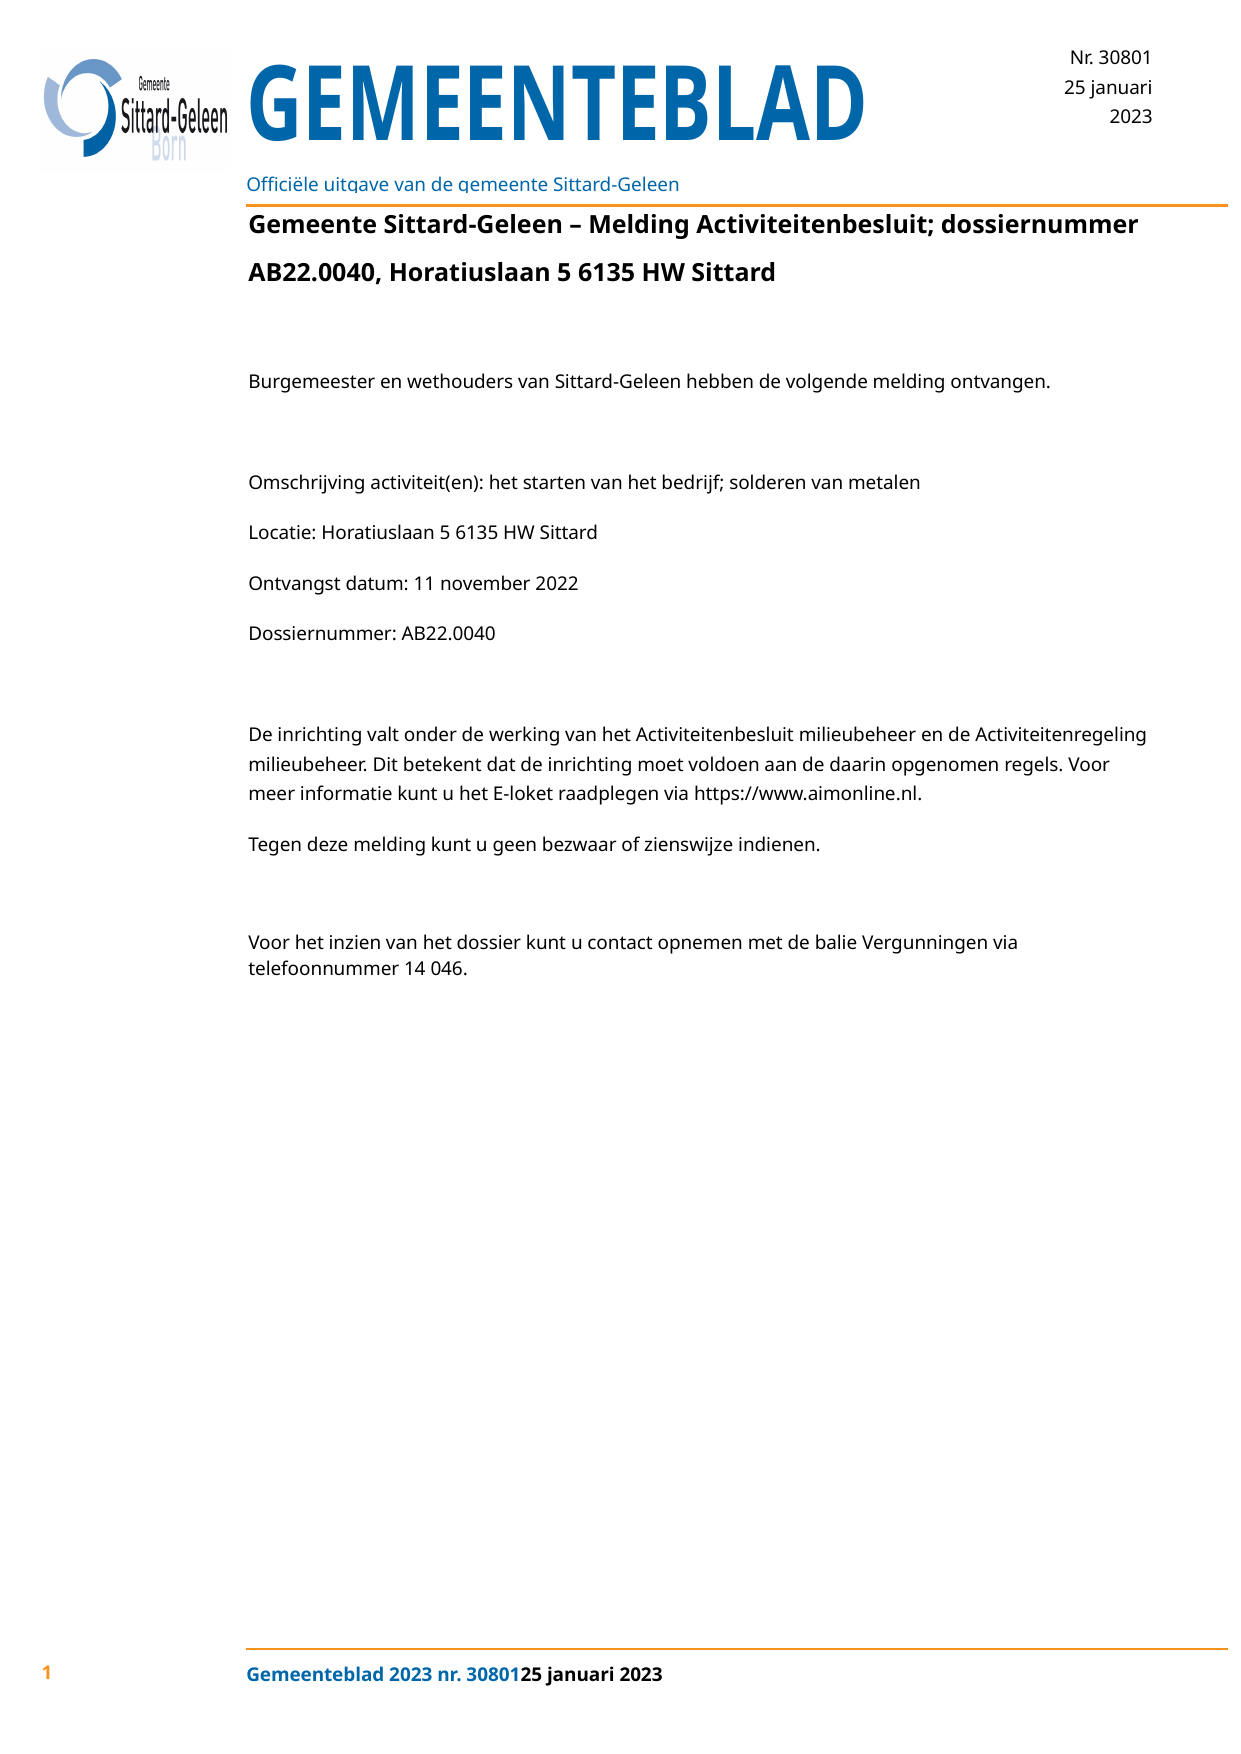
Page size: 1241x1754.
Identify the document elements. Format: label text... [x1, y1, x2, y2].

text Dossiernummer: AB22.0040 [248, 620, 1152, 646]
text Voor het inzien van het dossier kunt u contact opnemen met de balie Vergunningen via telefoonnummer 14 046. [248, 929, 1152, 981]
text Locatie: Horatiuslaan 5 6135 HW Sittard [248, 519, 1152, 545]
text Gemeente Sittard-Geleen – Melding Activiteitenbesluit; dossiernummer AB22.0040, Horatiuslaan 5 6135 HW Sittard [248, 207, 1152, 288]
text Burgemeester en wethouders van Sittard-Geleen hebben de volgende melding ontvangen. [248, 368, 1152, 394]
text Omschrijving activiteit(en): het starten van het bedrijf; solderen van metalen [248, 469, 1152, 495]
text Ontvangst datum: 11 november 2022 [248, 570, 1152, 596]
picture [41, 47, 231, 172]
text Tegen deze melding kunt u geen bezwaar of zienswijze indienen. [248, 831, 1152, 857]
text De inrichting valt onder de werking van het Activiteitenbesluit milieubeheer en de Activiteitenregeling milieubeheer. Dit betekent dat de inrichting moet voldoen aan de daarin opgenomen regels. Voor meer informatie kunt u het E-loket raadplegen via https://www.aimonline.nl. [248, 721, 1152, 806]
